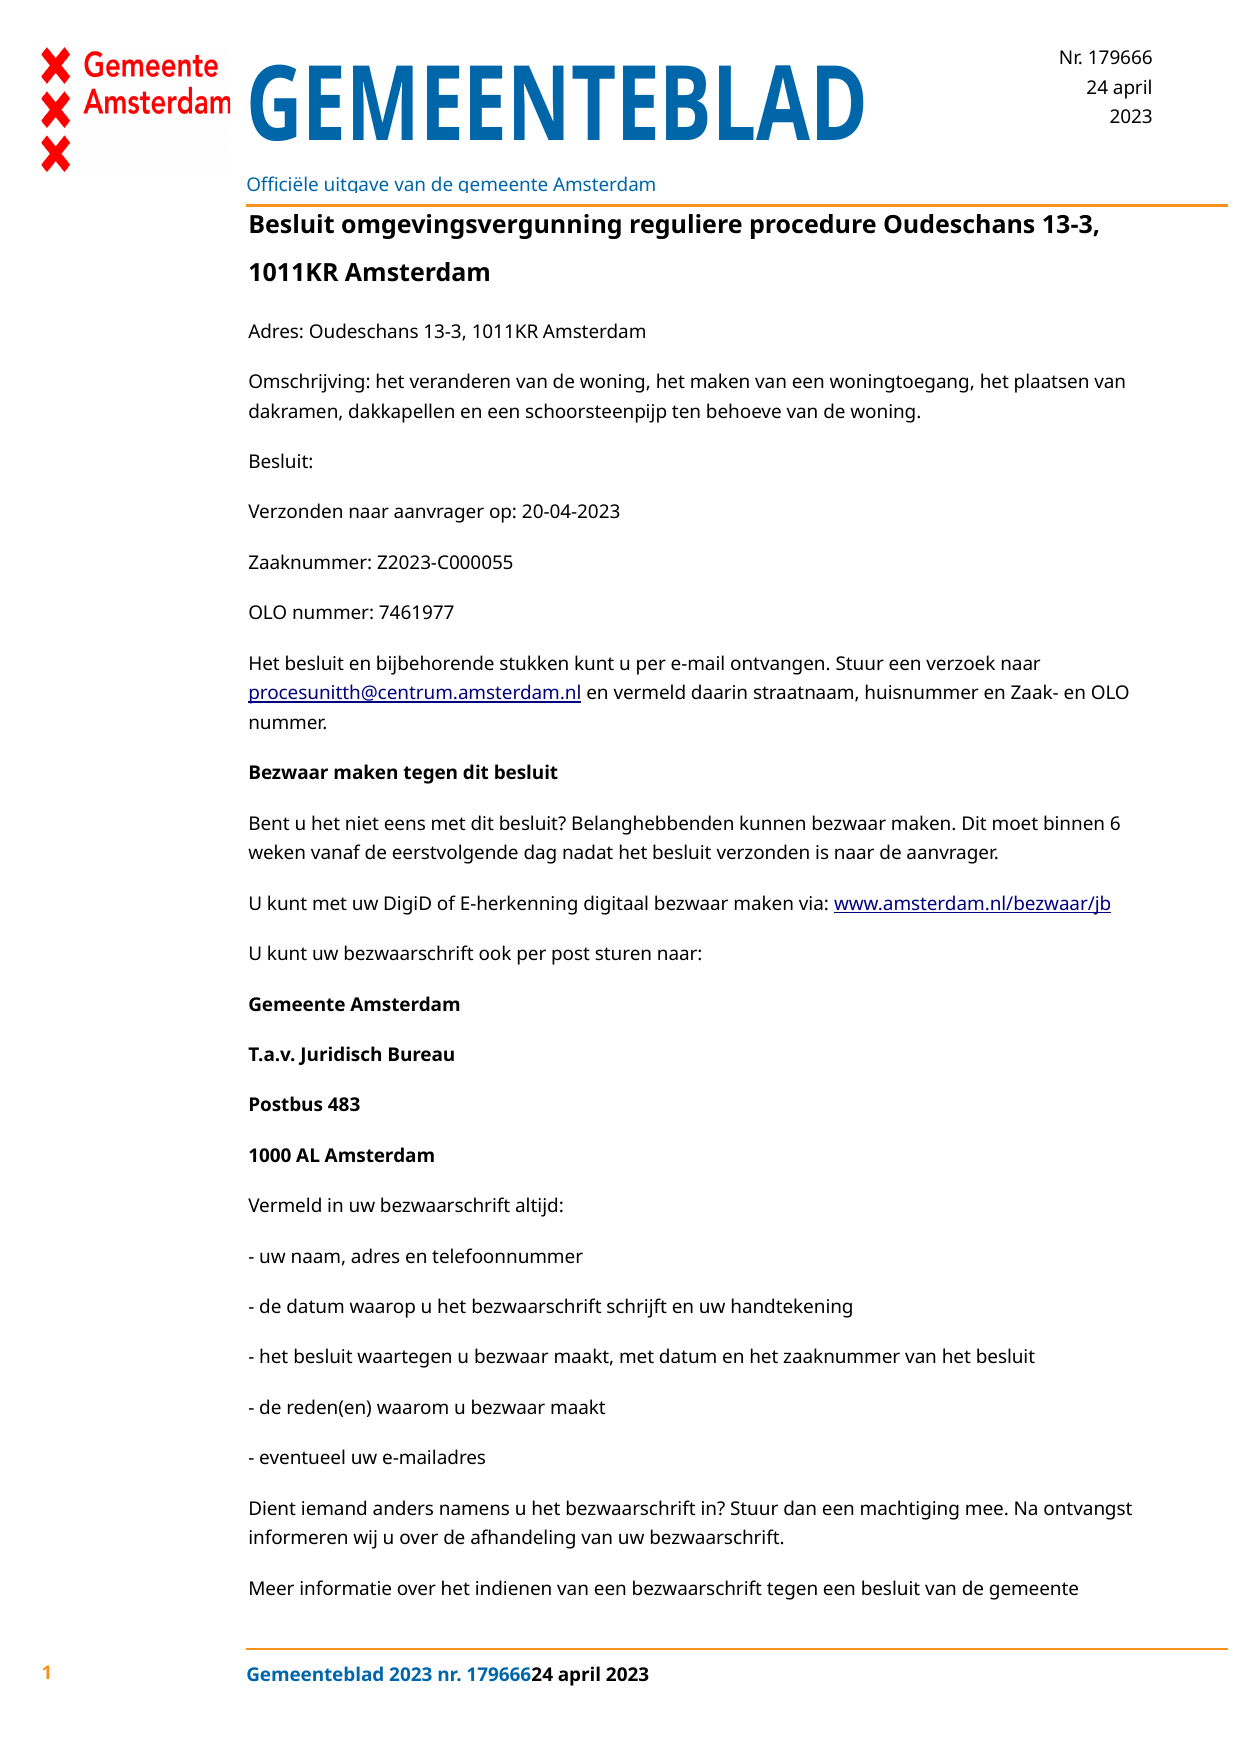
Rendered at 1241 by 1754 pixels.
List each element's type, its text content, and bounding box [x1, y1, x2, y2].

text T.a.v. Juridisch Bureau [248, 1041, 1152, 1067]
text - de datum waarop u het bezwaarschrift schrijft en uw handtekening [248, 1293, 1152, 1319]
text U kunt met uw DigiD of E-herkenning digitaal bezwaar maken via: www.amsterdam.nl/bezwaar/jb [248, 890, 1152, 916]
text - uw naam, adres en telefoonnummer [248, 1243, 1152, 1269]
text Verzonden naar aanvrager op: 20-04-2023 [248, 499, 1152, 524]
text OLO nummer: 7461977 [248, 599, 1152, 625]
text - eventueel uw e-mailadres [248, 1444, 1152, 1470]
text Besluit omgevingsvergunning reguliere procedure Oudeschans 13-3, 1011KR Amsterdam [248, 207, 1152, 288]
text Postbus 483 [248, 1092, 1152, 1117]
text Het besluit en bijbehorende stukken kunt u per e-mail ontvangen. Stuur een verzoek naar procesunitth@centrum.amsterdam.nl en vermeld daarin straatnaam, huisnummer en Zaak- en OLO nummer. [248, 650, 1152, 735]
picture [41, 47, 231, 172]
text Bent u het niet eens met dit besluit? Belanghebbenden kunnen bezwaar maken. Dit moet binnen 6 weken vanaf de eerstvolgende dag nadat het besluit verzonden is naar de aanvrager. [248, 810, 1152, 865]
text Besluit: [248, 448, 1152, 474]
text Gemeente Amsterdam [248, 991, 1152, 1017]
text Omschrijving: het veranderen van de woning, het maken van een woningtoegang, het plaatsen van dakramen, dakkapellen en een schoorsteenpijp ten behoeve van de woning. [248, 368, 1152, 424]
text Meer informatie over het indienen van een bezwaarschrift tegen een besluit van de gemeente [248, 1575, 1152, 1601]
text Bezwaar maken tegen dit besluit [248, 759, 1152, 785]
text Adres: Oudeschans 13-3, 1011KR Amsterdam [248, 318, 1152, 344]
text 1000 AL Amsterdam [248, 1142, 1152, 1168]
text Vermeld in uw bezwaarschrift altijd: [248, 1192, 1152, 1218]
text U kunt uw bezwaarschrift ook per post sturen naar: [248, 940, 1152, 966]
text Zaaknummer: Z2023-C000055 [248, 549, 1152, 575]
text - de reden(en) waarom u bezwaar maakt [248, 1394, 1152, 1420]
text - het besluit waartegen u bezwaar maakt, met datum en het zaaknummer van het besluit [248, 1344, 1152, 1369]
text Dient iemand anders namens u het bezwaarschrift in? Stuur dan een machtiging mee. Na ontvangst informeren wij u over de afhandeling van uw bezwaarschrift. [248, 1495, 1152, 1550]
